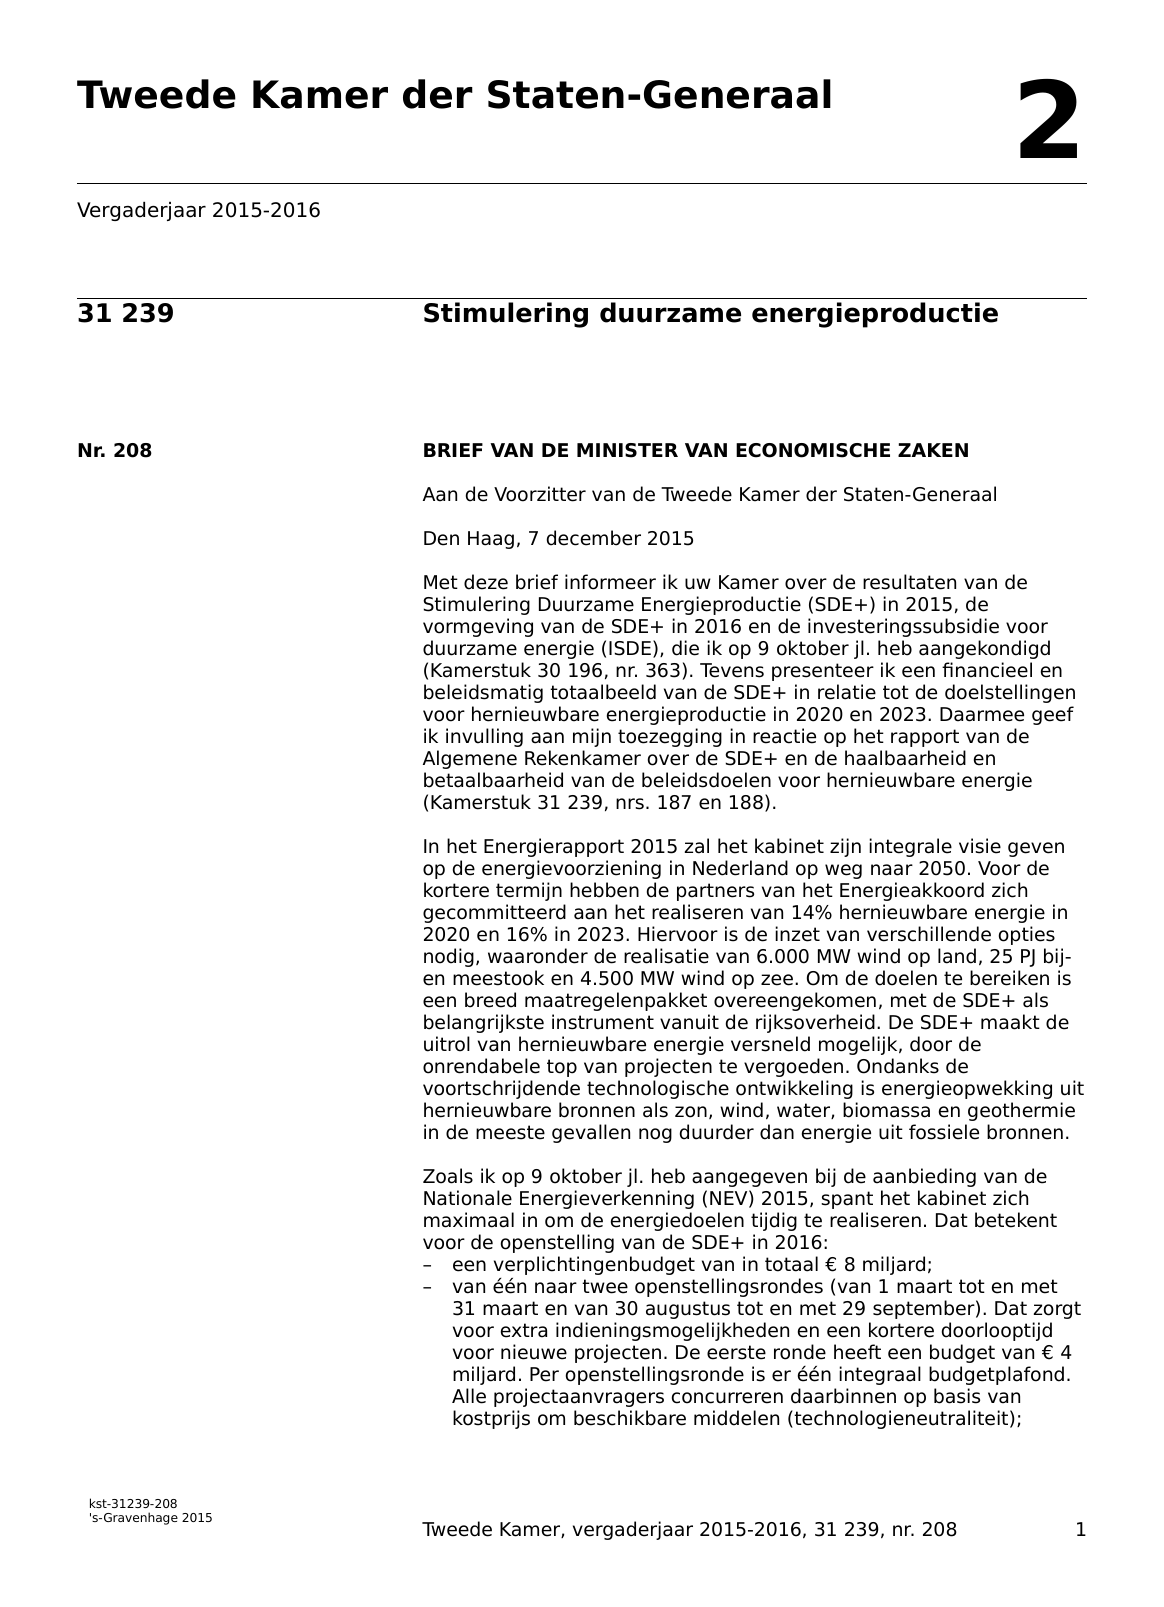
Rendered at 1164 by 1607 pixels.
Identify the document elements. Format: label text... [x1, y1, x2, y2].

text – een verplichtingenbudget van in totaal € 8 miljard; [422, 1254, 1087, 1276]
text kst-31239-208 [88, 1497, 323, 1511]
table_header Tweede Kamer der Staten-Generaal [77, 59, 886, 183]
text Den Haag, 7 december 2015 [422, 528, 1087, 550]
text – van één naar twee openstellingsrondes (van 1 maart tot en met 31 maart en van 30 augustus tot en met 29 september). Dat zorgt voor extra indieningsmogelijkheden en een kortere doorlooptijd voor nieuwe projecten. De eerste ronde heeft een budget van € 4 miljard. Per openstellingsronde is er één integraal budgetplafond. Alle projectaanvragers concurreren daarbinnen op basis van kostprijs om beschikbare middelen (technologieneutraliteit); [422, 1276, 1087, 1430]
text Zoals ik op 9 oktober jl. heb aangegeven bij de aanbieding van de Nationale Energieverkenning (NEV) 2015, spant het kabinet zich maximaal in om de energiedoelen tijdig te realiseren. Dat betekent voor de openstelling van de SDE+ in 2016: [422, 1166, 1087, 1254]
text Met deze brief informeer ik uw Kamer over de resultaten van de Stimulering Duurzame Energieproductie (SDE+) in 2015, de vormgeving van de SDE+ in 2016 en de investeringssubsidie voor duurzame energie (ISDE), die ik op 9 oktober jl. heb aangekondigd (Kamerstuk 30 196, nr. 363). Tevens presenteer ik een financieel en beleidsmatig totaalbeeld van de SDE+ in relatie tot de doelstellingen voor hernieuwbare energieproductie in 2020 en 2023. Daarmee geef ik invulling aan mijn toezegging in reactie op het rapport van de Algemene Rekenkamer over de SDE+ en de haalbaarheid en betaalbaarheid van de beleidsdoelen voor hernieuwbare energie (Kamerstuk 31 239, nrs. 187 en 188). [422, 572, 1087, 814]
subtitle Nr. 208 BRIEF VAN DE MINISTER VAN ECONOMISCHE ZAKEN [77, 440, 1087, 462]
table_header 2 [886, 59, 1087, 183]
text In het Energierapport 2015 zal het kabinet zijn integrale visie geven op de energievoorziening in Nederland op weg naar 2050. Voor de kortere termijn hebben de partners van het Energieakkoord zich gecommitteerd aan het realiseren van 14% hernieuwbare energie in 2020 en 16% in 2023. Hiervoor is de inzet van verschillende opties nodig, waaronder de realisatie van 6.000 MW wind op land, 25 PJ bij- en meestook en 4.500 MW wind op zee. Om de doelen te bereiken is een breed maatregelenpakket overeengekomen, met de SDE+ als belangrijkste instrument vanuit de rijksoverheid. De SDE+ maakt de uitrol van hernieuwbare energie versneld mogelijk, door de onrendabele top van projecten te vergoeden. Ondanks de voortschrijdende technologische ontwikkeling is energieopwekking uit hernieuwbare bronnen als zon, wind, water, biomassa en geothermie in de meeste gevallen nog duurder dan energie uit fossiele bronnen. [422, 836, 1087, 1144]
table_cell Vergaderjaar 2015-2016 [77, 184, 1087, 298]
text 's-Gravenhage 2015 [88, 1511, 323, 1525]
subtitle 31 239 Stimulering duurzame energieproductie [77, 299, 1087, 329]
text Aan de Voorzitter van de Tweede Kamer der Staten-Generaal [422, 484, 1087, 506]
